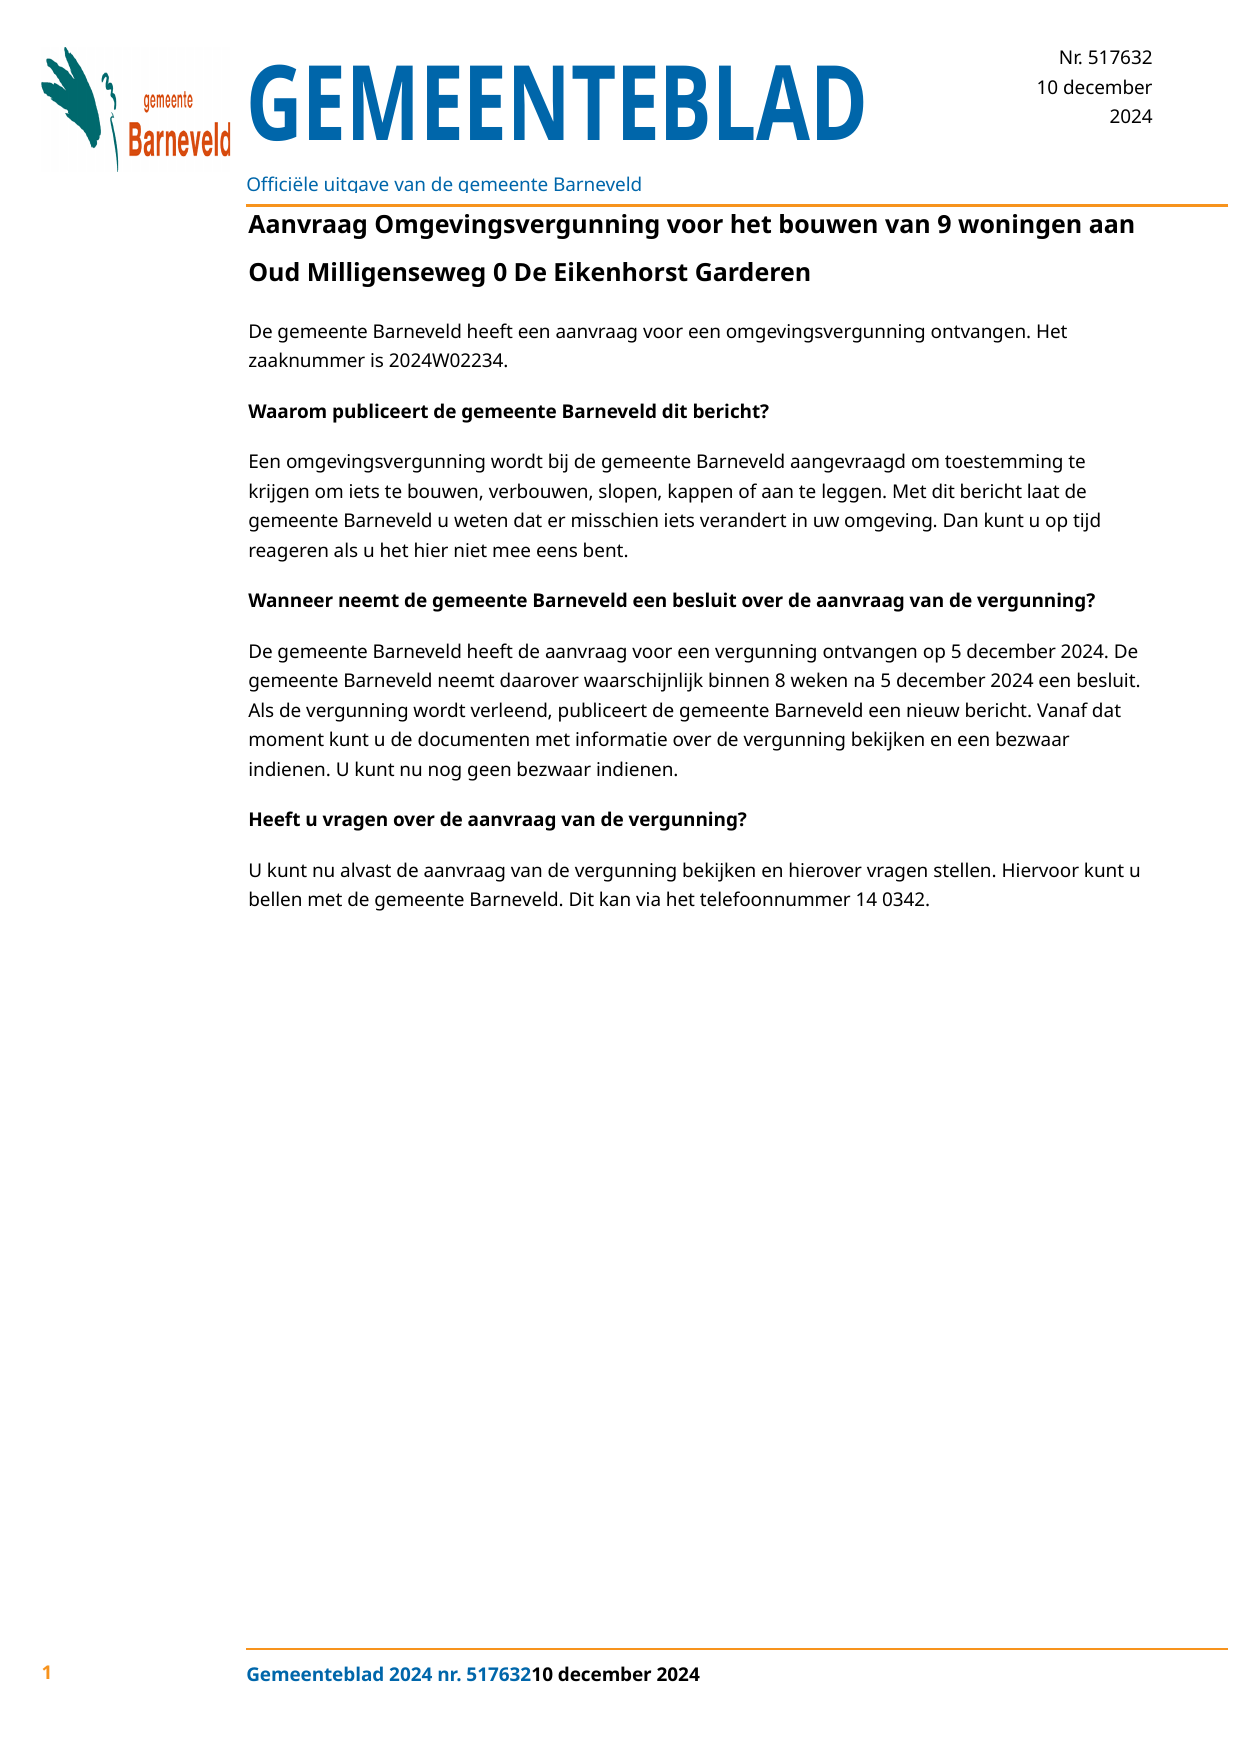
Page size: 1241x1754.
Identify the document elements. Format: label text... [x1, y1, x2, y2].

text Een omgevingsvergunning wordt bij de gemeente Barneveld aangevraagd om toestemming te krijgen om iets te bouwen, verbouwen, slopen, kappen of aan te leggen. Met dit bericht laat de gemeente Barneveld u weten dat er misschien iets verandert in uw omgeving. Dan kunt u op tijd reageren als u het hier niet mee eens bent. [248, 448, 1152, 563]
text Aanvraag Omgevingsvergunning voor het bouwen van 9 woningen aan Oud Milligenseweg 0 De Eikenhorst Garderen [248, 207, 1152, 288]
text De gemeente Barneveld heeft de aanvraag voor een vergunning ontvangen op 5 december 2024. De gemeente Barneveld neemt daarover waarschijnlijk binnen 8 weken na 5 december 2024 een besluit. Als de vergunning wordt verleend, publiceert de gemeente Barneveld een nieuw bericht. Vanaf dat moment kunt u de documenten met informatie over de vergunning bekijken en een bezwaar indienen. U kunt nu nog geen bezwaar indienen. [248, 638, 1152, 782]
text De gemeente Barneveld heeft een aanvraag voor een omgevingsvergunning ontvangen. Het zaaknummer is 2024W02234. [248, 318, 1152, 373]
text Wanneer neemt de gemeente Barneveld een besluit over de aanvraag van de vergunning? [248, 587, 1152, 613]
text U kunt nu alvast de aanvraag van de vergunning bekijken en hierover vragen stellen. Hiervoor kunt u bellen met de gemeente Barneveld. Dit kan via het telefoonnummer 14 0342. [248, 857, 1152, 912]
picture [41, 47, 231, 172]
text Waarom publiceert de gemeente Barneveld dit bericht? [248, 398, 1152, 424]
text Heeft u vragen over de aanvraag van de vergunning? [248, 807, 1152, 832]
